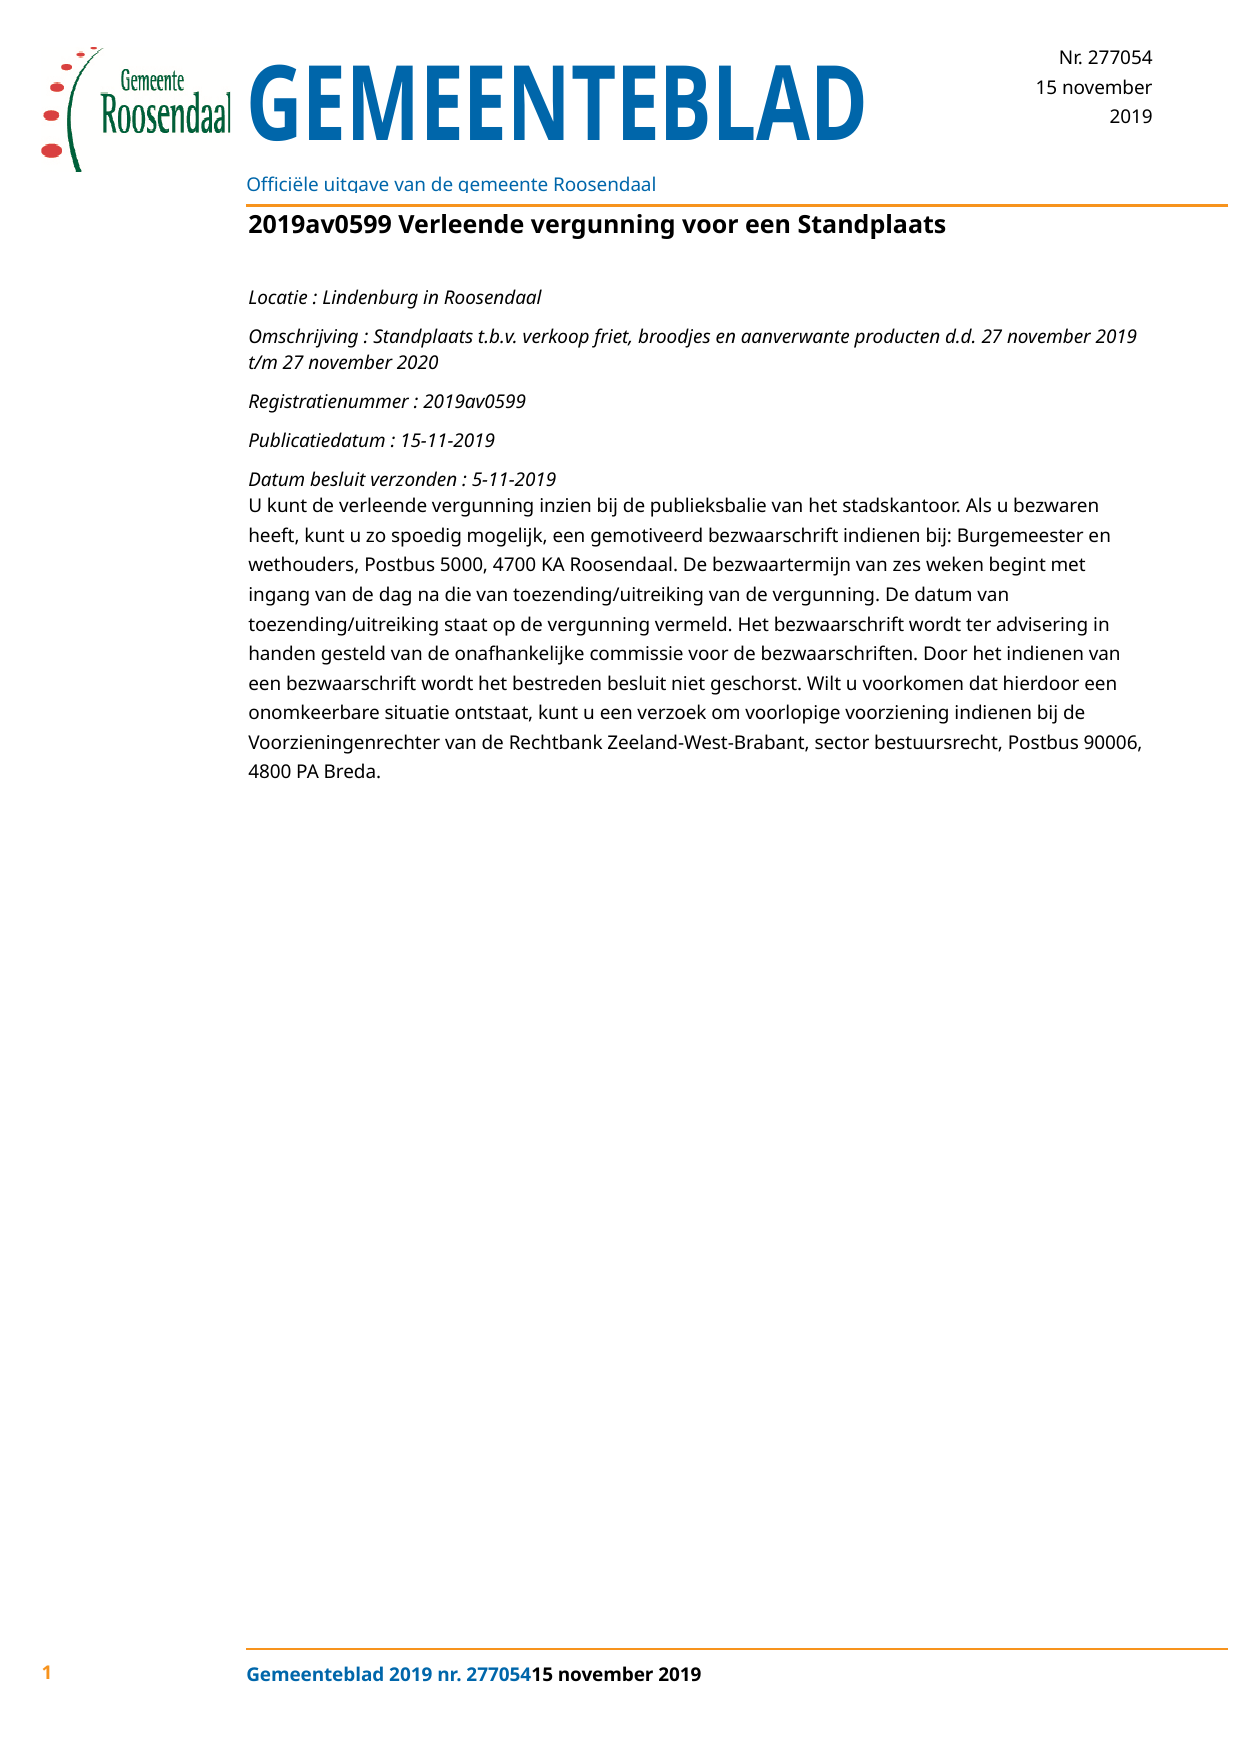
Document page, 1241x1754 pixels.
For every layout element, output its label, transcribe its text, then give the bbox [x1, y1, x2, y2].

text Omschrijving : Standplaats t.b.v. verkoop friet, broodjes en aanverwante producten d.d. 27 november 2019 t/m 27 november 2020 [248, 323, 1152, 374]
text Datum besluit verzonden : 5-11-2019 [248, 467, 1152, 492]
text 2019av0599 Verleende vergunning voor een Standplaats [248, 207, 1152, 241]
text Locatie : Lindenburg in Roosendaal [248, 284, 1152, 309]
text Registratienummer : 2019av0599 [248, 388, 1152, 414]
picture [41, 47, 231, 172]
text U kunt de verleende vergunning inzien bij de publieksbalie van het stadskantoor. Als u bezwaren heeft, kunt u zo spoedig mogelijk, een gemotiveerd bezwaarschrift indienen bij: Burgemeester en wethouders, Postbus 5000, 4700 KA Roosendaal. De bezwaartermijn van zes weken begint met ingang van de dag na die van toezending/uitreiking van de vergunning. De datum van toezending/uitreiking staat op de vergunning vermeld. Het bezwaarschrift wordt ter advisering in handen gesteld van de onafhankelijke commissie voor de bezwaarschriften. Door het indienen van een bezwaarschrift wordt het bestreden besluit niet geschorst. Wilt u voorkomen dat hierdoor een onomkeerbare situatie ontstaat, kunt u een verzoek om voorlopige voorziening indienen bij de Voorzieningenrechter van de Rechtbank Zeeland-West-Brabant, sector bestuursrecht, Postbus 90006, 4800 PA Breda. [248, 492, 1152, 784]
text Publicatiedatum : 15-11-2019 [248, 427, 1152, 453]
